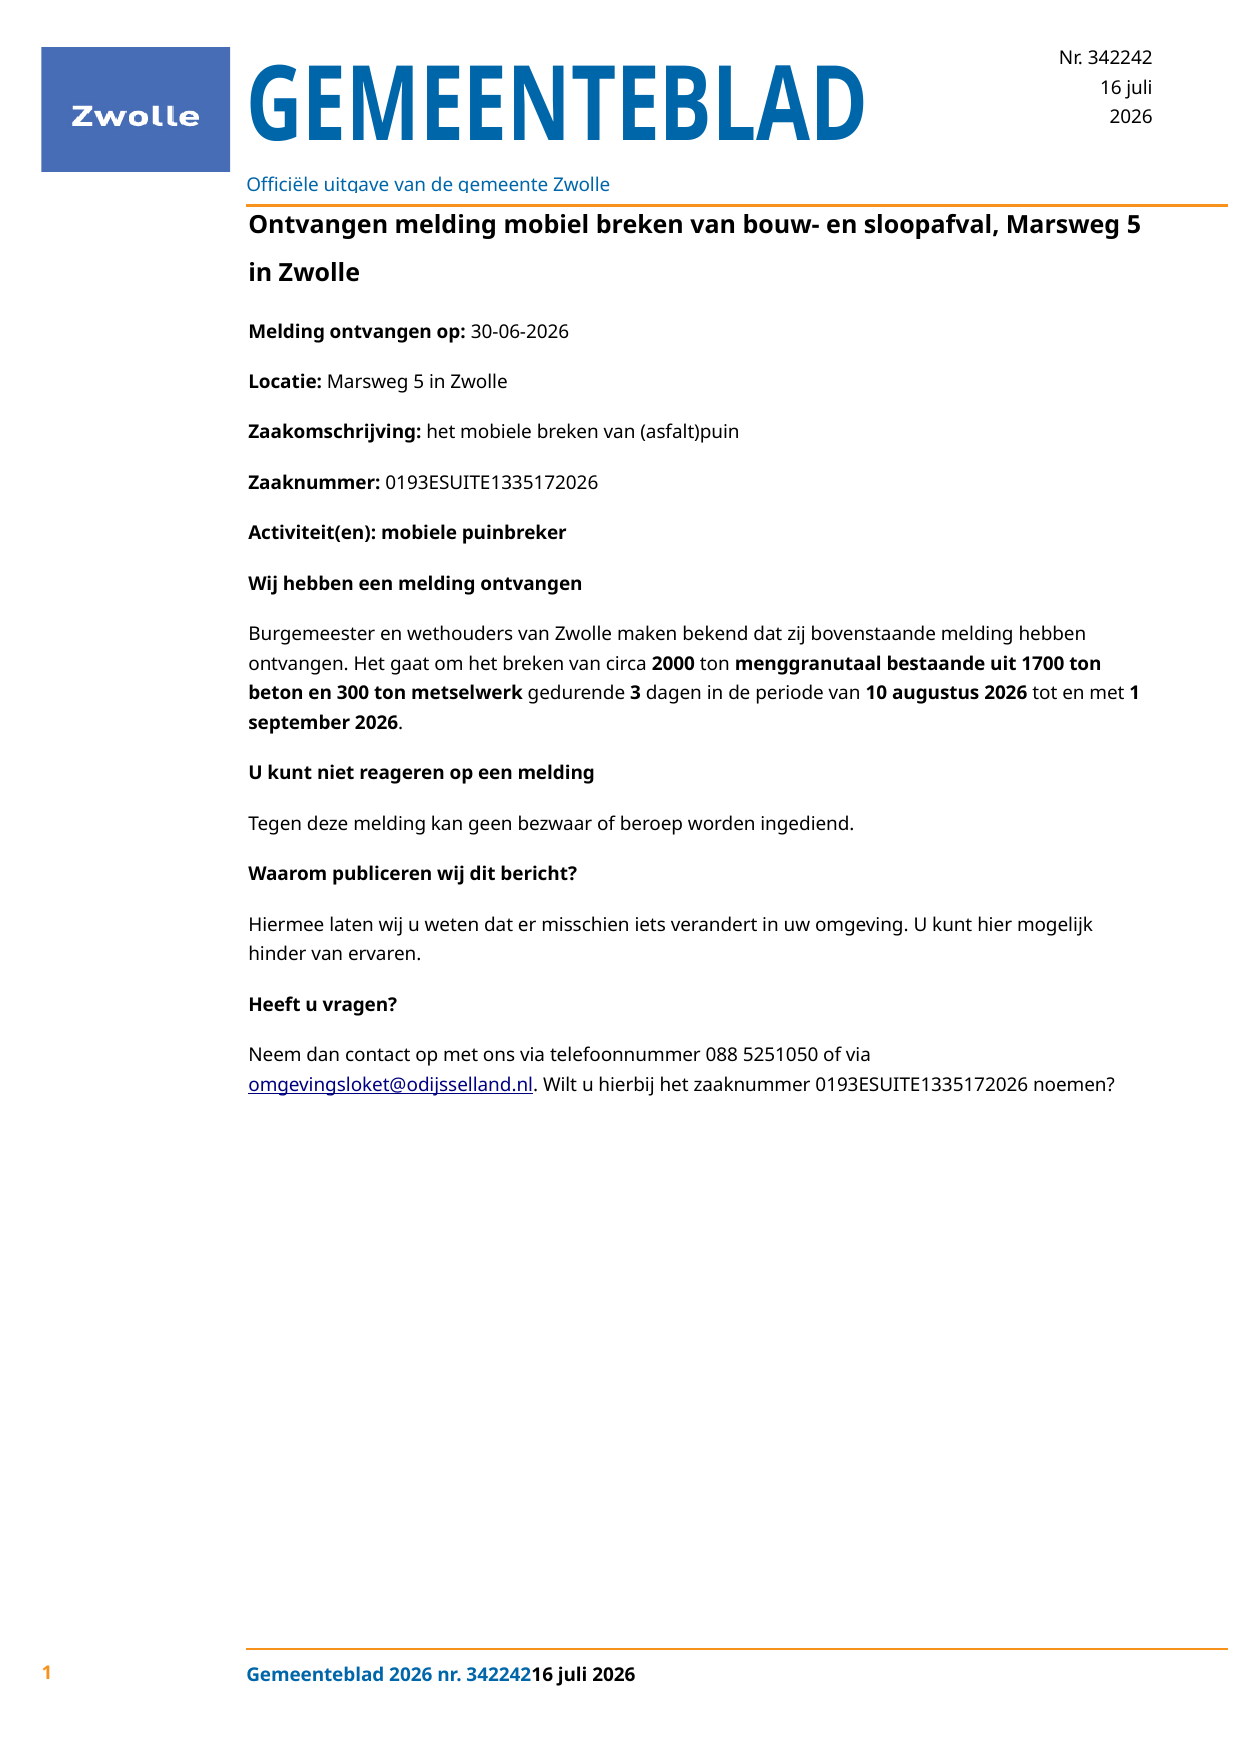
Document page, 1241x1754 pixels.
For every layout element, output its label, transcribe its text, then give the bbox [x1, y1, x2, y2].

text Locatie: Marsweg 5 in Zwolle [248, 368, 1152, 394]
text Burgemeester en wethouders van Zwolle maken bekend dat zij bovenstaande melding hebben ontvangen. Het gaat om het breken van circa 2000 ton menggranutaal bestaande uit 1700 ton beton en 300 ton metselwerk gedurende 3 dagen in de periode van 10 augustus 2026 tot en met 1 september 2026. [248, 620, 1152, 735]
text Ontvangen melding mobiel breken van bouw- en sloopafval, Marsweg 5 in Zwolle [248, 207, 1152, 288]
text Tegen deze melding kan geen bezwaar of beroep worden ingediend. [248, 810, 1152, 836]
text Activiteit(en): mobiele puinbreker [248, 519, 1152, 545]
text Hiermee laten wij u weten dat er misschien iets verandert in uw omgeving. U kunt hier mogelijk hinder van ervaren. [248, 911, 1152, 966]
text Heeft u vragen? [248, 991, 1152, 1017]
text Melding ontvangen op: 30-06-2026 [248, 318, 1152, 344]
text U kunt niet reageren op een melding [248, 759, 1152, 785]
text Zaaknummer: 0193ESUITE1335172026 [248, 469, 1152, 495]
text Waarom publiceren wij dit bericht? [248, 860, 1152, 886]
text Wij hebben een melding ontvangen [248, 570, 1152, 596]
text Zaakomschrijving: het mobiele breken van (asfalt)puin [248, 419, 1152, 444]
picture [41, 47, 231, 172]
text Neem dan contact op met ons via telefoonnummer 088 5251050 of via omgevingsloket@odijsselland.nl. Wilt u hierbij het zaaknummer 0193ESUITE1335172026 noemen? [248, 1041, 1152, 1097]
